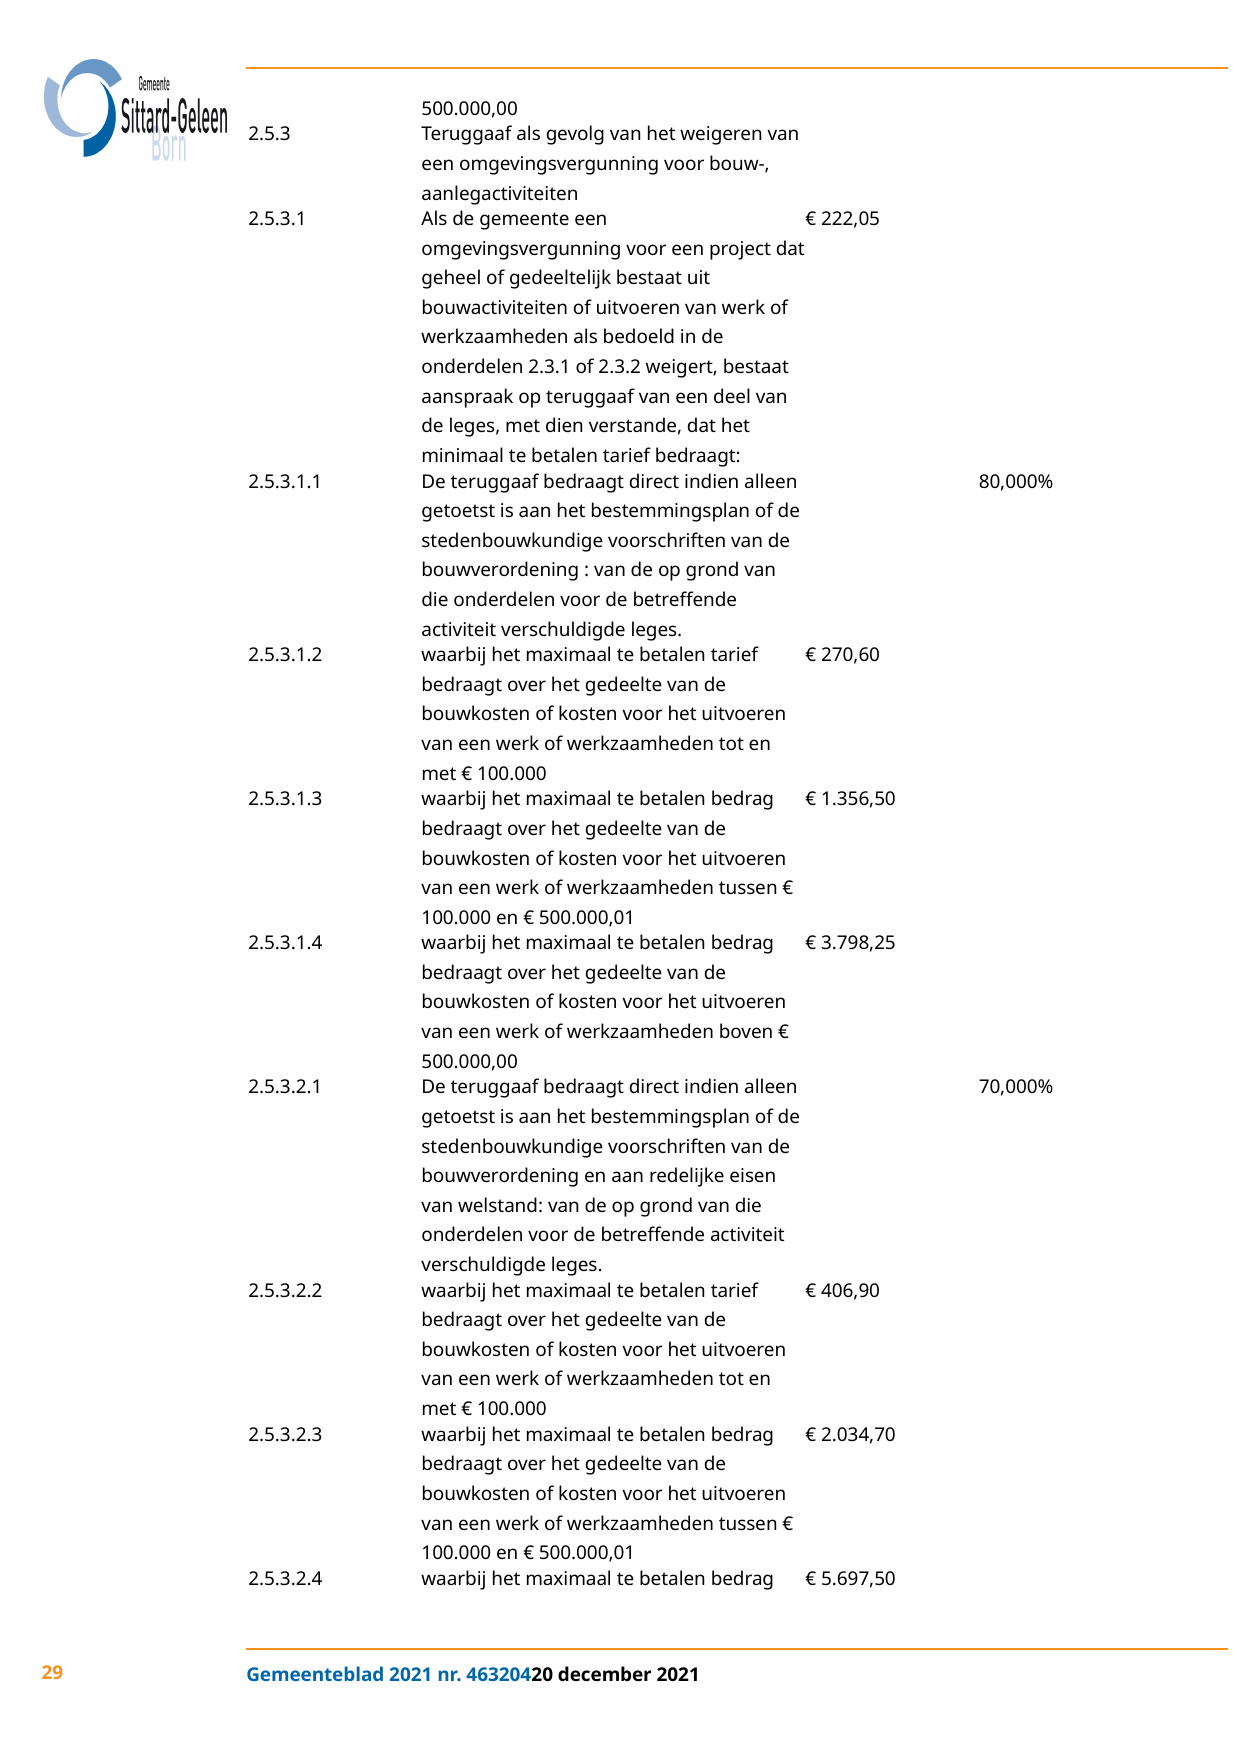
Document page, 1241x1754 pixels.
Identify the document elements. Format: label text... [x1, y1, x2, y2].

table_cell € 5.697,50 [805, 1565, 978, 1591]
table_cell 2.5.3.2.1 [248, 1074, 421, 1277]
table_cell 2.5.3.1.2 [248, 641, 421, 786]
table_cell waarbij het maximaal te betalen tarief bedraagt over het gedeelte van de bouwkosten of kosten voor het uitvoeren van een werk of werkzaamheden tot en met € 100.000 [421, 641, 805, 786]
table_cell 2.5.3.2.2 [248, 1277, 421, 1421]
table_cell 2.5.3.2.4 [248, 1565, 421, 1591]
table_cell waarbij het maximaal te betalen bedrag bedraagt over het gedeelte van de bouwkosten of kosten voor het uitvoeren van een werk of werkzaamheden tussen € 100.000 en € 500.000,01 [421, 1421, 805, 1565]
table_cell waarbij het maximaal te betalen bedrag bedraagt over het gedeelte van de bouwkosten of kosten voor het uitvoeren van een werk of werkzaamheden tussen € 100.000 en € 500.000,01 [421, 786, 805, 929]
table_cell 2.5.3.1 [248, 205, 421, 468]
picture [41, 47, 231, 172]
table_cell 2.5.3 [248, 121, 421, 205]
table_cell [805, 1074, 978, 1277]
table_cell [979, 786, 1152, 929]
table_cell € 406,90 [805, 1277, 978, 1421]
table_cell waarbij het maximaal te betalen bedrag bedraagt over het gedeelte van de bouwkosten of kosten voor het uitvoeren van een werk of werkzaamheden boven € 500.000,00 [421, 930, 805, 1074]
table_cell € 2.034,70 [805, 1421, 978, 1565]
table_cell [805, 468, 978, 641]
table_cell € 3.798,25 [805, 930, 978, 1074]
table_cell [248, 95, 421, 121]
table_cell 2.5.3.2.3 [248, 1421, 421, 1565]
table_cell Teruggaaf als gevolg van het weigeren van een omgevingsvergunning voor bouw-, aanlegactiviteiten [421, 121, 805, 205]
table_cell 80,000% [979, 468, 1152, 641]
table_cell [979, 1421, 1152, 1565]
table_cell [979, 121, 1152, 205]
table_cell € 1.356,50 [805, 786, 978, 929]
table_cell [805, 121, 978, 205]
table_cell waarbij het maximaal te betalen tarief bedraagt over het gedeelte van de bouwkosten of kosten voor het uitvoeren van een werk of werkzaamheden tot en met € 100.000 [421, 1277, 805, 1421]
table_cell [979, 1565, 1152, 1591]
table_cell 2.5.3.1.4 [248, 930, 421, 1074]
table_cell [979, 1277, 1152, 1421]
table_cell 500.000,00 [421, 95, 805, 121]
table_cell Als de gemeente een omgevingsvergunning voor een project dat geheel of gedeeltelijk bestaat uit bouwactiviteiten of uitvoeren van werk of werkzaamheden als bedoeld in de onderdelen 2.3.1 of 2.3.2 weigert, bestaat aanspraak op teruggaaf van een deel van de leges, met dien verstande, dat het minimaal te betalen tarief bedraagt: [421, 205, 805, 468]
table_cell [979, 205, 1152, 468]
table_cell De teruggaaf bedraagt direct indien alleen getoetst is aan het bestemmingsplan of de stedenbouwkundige voorschriften van de bouwverordening : van de op grond van die onderdelen voor de betreffende activiteit verschuldigde leges. [421, 468, 805, 641]
table_cell € 222,05 [805, 205, 978, 468]
table_cell 2.5.3.1.1 [248, 468, 421, 641]
table_cell 2.5.3.1.3 [248, 786, 421, 929]
table_cell waarbij het maximaal te betalen bedrag [421, 1565, 805, 1591]
table_cell 70,000% [979, 1074, 1152, 1277]
table_cell [979, 930, 1152, 1074]
table_cell De teruggaaf bedraagt direct indien alleen getoetst is aan het bestemmingsplan of de stedenbouwkundige voorschriften van de bouwverordening en aan redelijke eisen van welstand: van de op grond van die onderdelen voor de betreffende activiteit verschuldigde leges. [421, 1074, 805, 1277]
table_cell [979, 95, 1152, 121]
table_cell € 270,60 [805, 641, 978, 786]
table_cell [805, 95, 978, 121]
table_cell [979, 641, 1152, 786]
